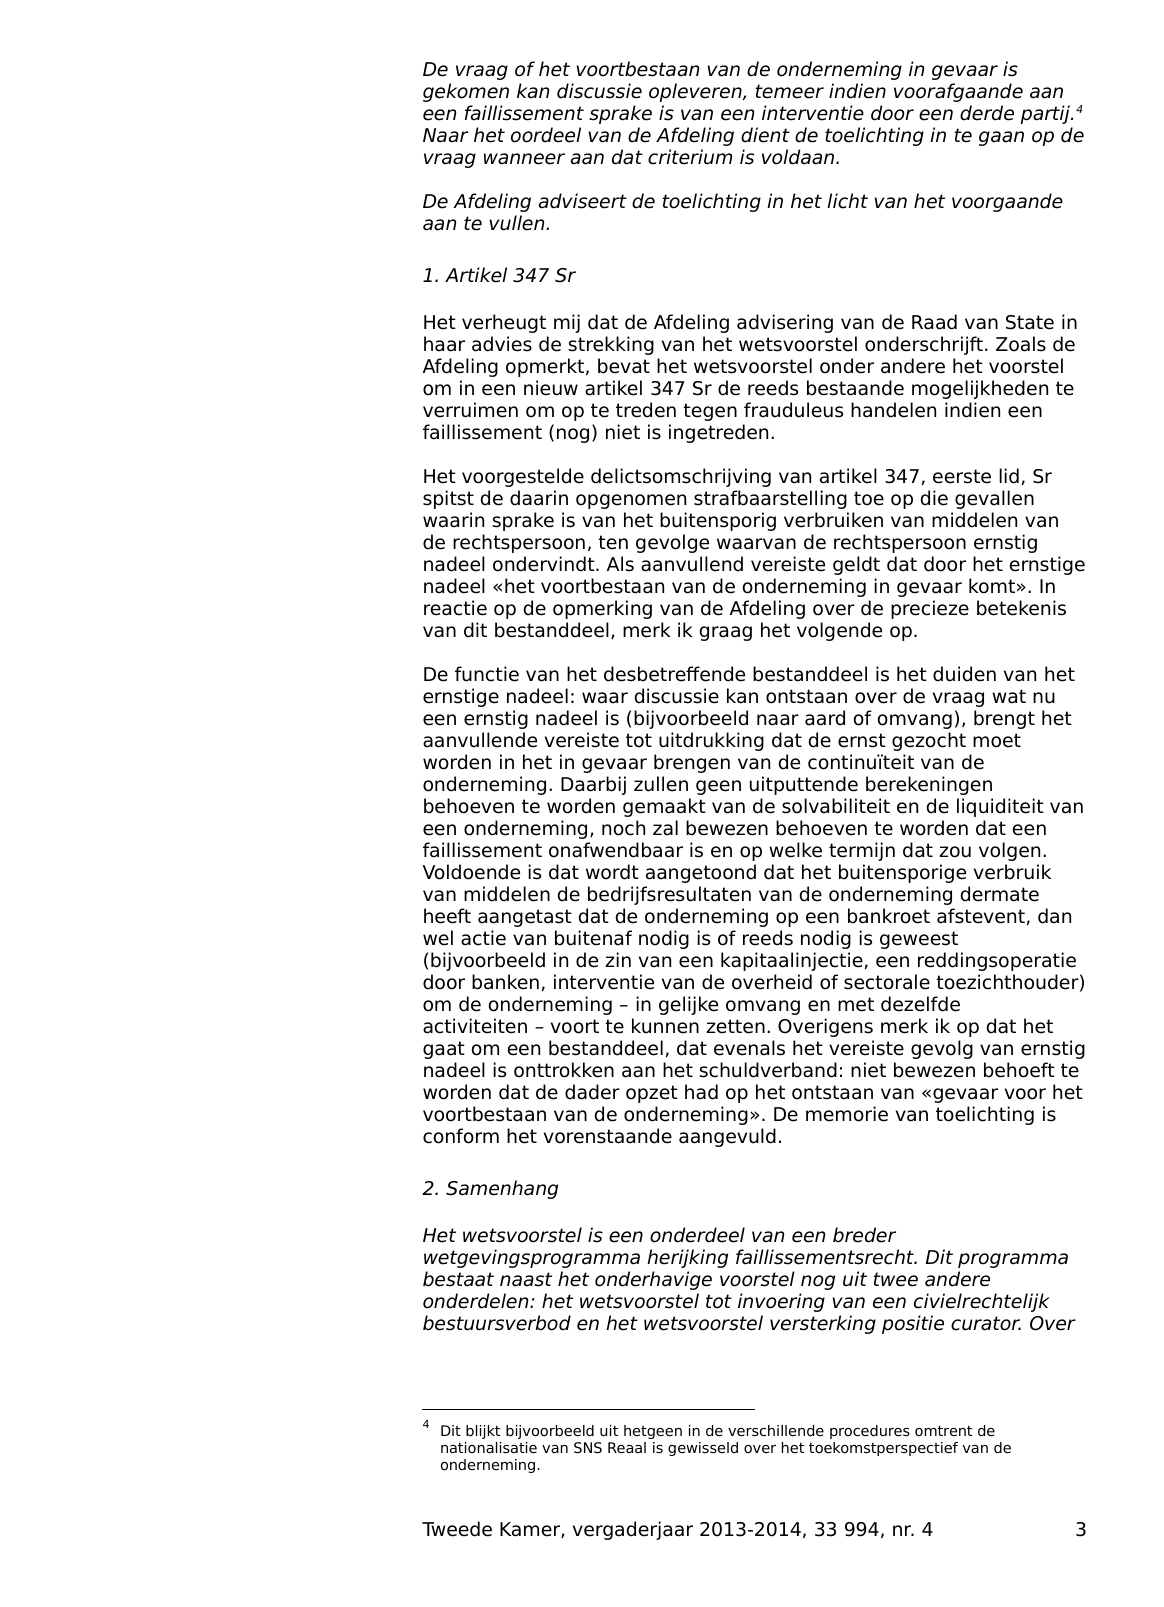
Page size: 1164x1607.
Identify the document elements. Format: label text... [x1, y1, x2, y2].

text De Afdeling adviseert de toelichting in het licht van het voorgaande aan te vullen. [422, 191, 1087, 235]
text Het voorgestelde delictsomschrijving van artikel 347, eerste lid, Sr spitst de daarin opgenomen strafbaarstelling toe op die gevallen waarin sprake is van het buitensporig verbruiken van middelen van de rechtspersoon, ten gevolge waarvan de rechtspersoon ernstig nadeel ondervindt. Als aanvullend vereiste geldt dat door het ernstige nadeel «het voortbestaan van de onderneming in gevaar komt». In reactie op de opmerking van de Afdeling over de precieze betekenis van dit bestanddeel, merk ik graag het volgende op. [422, 466, 1087, 642]
text Het wetsvoorstel is een onderdeel van een breder wetgevingsprogramma herijking faillissementsrecht. Dit programma bestaat naast het onderhavige voorstel nog uit twee andere onderdelen: het wetsvoorstel tot invoering van een civielrechtelijk bestuursverbod en het wetsvoorstel versterking positie curator. Over [422, 1225, 1087, 1334]
subtitle 2. Samenhang [422, 1178, 1087, 1200]
text Het verheugt mij dat de Afdeling advisering van de Raad van State in haar advies de strekking van het wetsvoorstel onderschrijft. Zoals de Afdeling opmerkt, bevat het wetsvoorstel onder andere het voorstel om in een nieuw artikel 347 Sr de reeds bestaande mogelijkheden te verruimen om op te treden tegen frauduleus handelen indien een faillissement (nog) niet is ingetreden. [422, 312, 1087, 444]
subtitle 1. Artikel 347 Sr [422, 265, 1087, 287]
text De vraag of het voortbestaan van de onderneming in gevaar is gekomen kan discussie opleveren, temeer indien voorafgaande aan een faillissement sprake is van een interventie door een derde partij. Naar het oordeel van de Afdeling dient de toelichting in te gaan op de vraag wanneer aan dat criterium is voldaan. [422, 59, 1087, 169]
text De functie van het desbetreffende bestanddeel is het duiden van het ernstige nadeel: waar discussie kan ontstaan over de vraag wat nu een ernstig nadeel is (bijvoorbeeld naar aard of omvang), brengt het aanvullende vereiste tot uitdrukking dat de ernst gezocht moet worden in het in gevaar brengen van de continuïteit van de onderneming. Daarbij zullen geen uitputtende berekeningen behoeven te worden gemaakt van de solvabiliteit en de liquiditeit van een onderneming, noch zal bewezen behoeven te worden dat een faillissement onafwendbaar is en op welke termijn dat zou volgen. Voldoende is dat wordt aangetoond dat het buitensporige verbruik van middelen de bedrijfsresultaten van de onderneming dermate heeft aangetast dat de onderneming op een bankroet afstevent, dan wel actie van buitenaf nodig is of reeds nodig is geweest (bijvoorbeeld in de zin van een kapitaalinjectie, een reddingsoperatie door banken, interventie van de overheid of sectorale toezichthouder) om de onderneming – in gelijke omvang en met dezelfde activiteiten – voort te kunnen zetten. Overigens merk ik op dat het gaat om een bestanddeel, dat evenals het vereiste gevolg van ernstig nadeel is onttrokken aan het schuldverband: niet bewezen behoeft te worden dat de dader opzet had op het ontstaan van «gevaar voor het voortbestaan van de onderneming». De memorie van toelichting is conform het vorenstaande aangevuld. [422, 664, 1087, 1148]
text Dit blijkt bijvoorbeeld uit hetgeen in de verschillende procedures omtrent de nationalisatie van SNS Reaal is gewisseld over het toekomstperspectief van de onderneming. [422, 1418, 1087, 1474]
